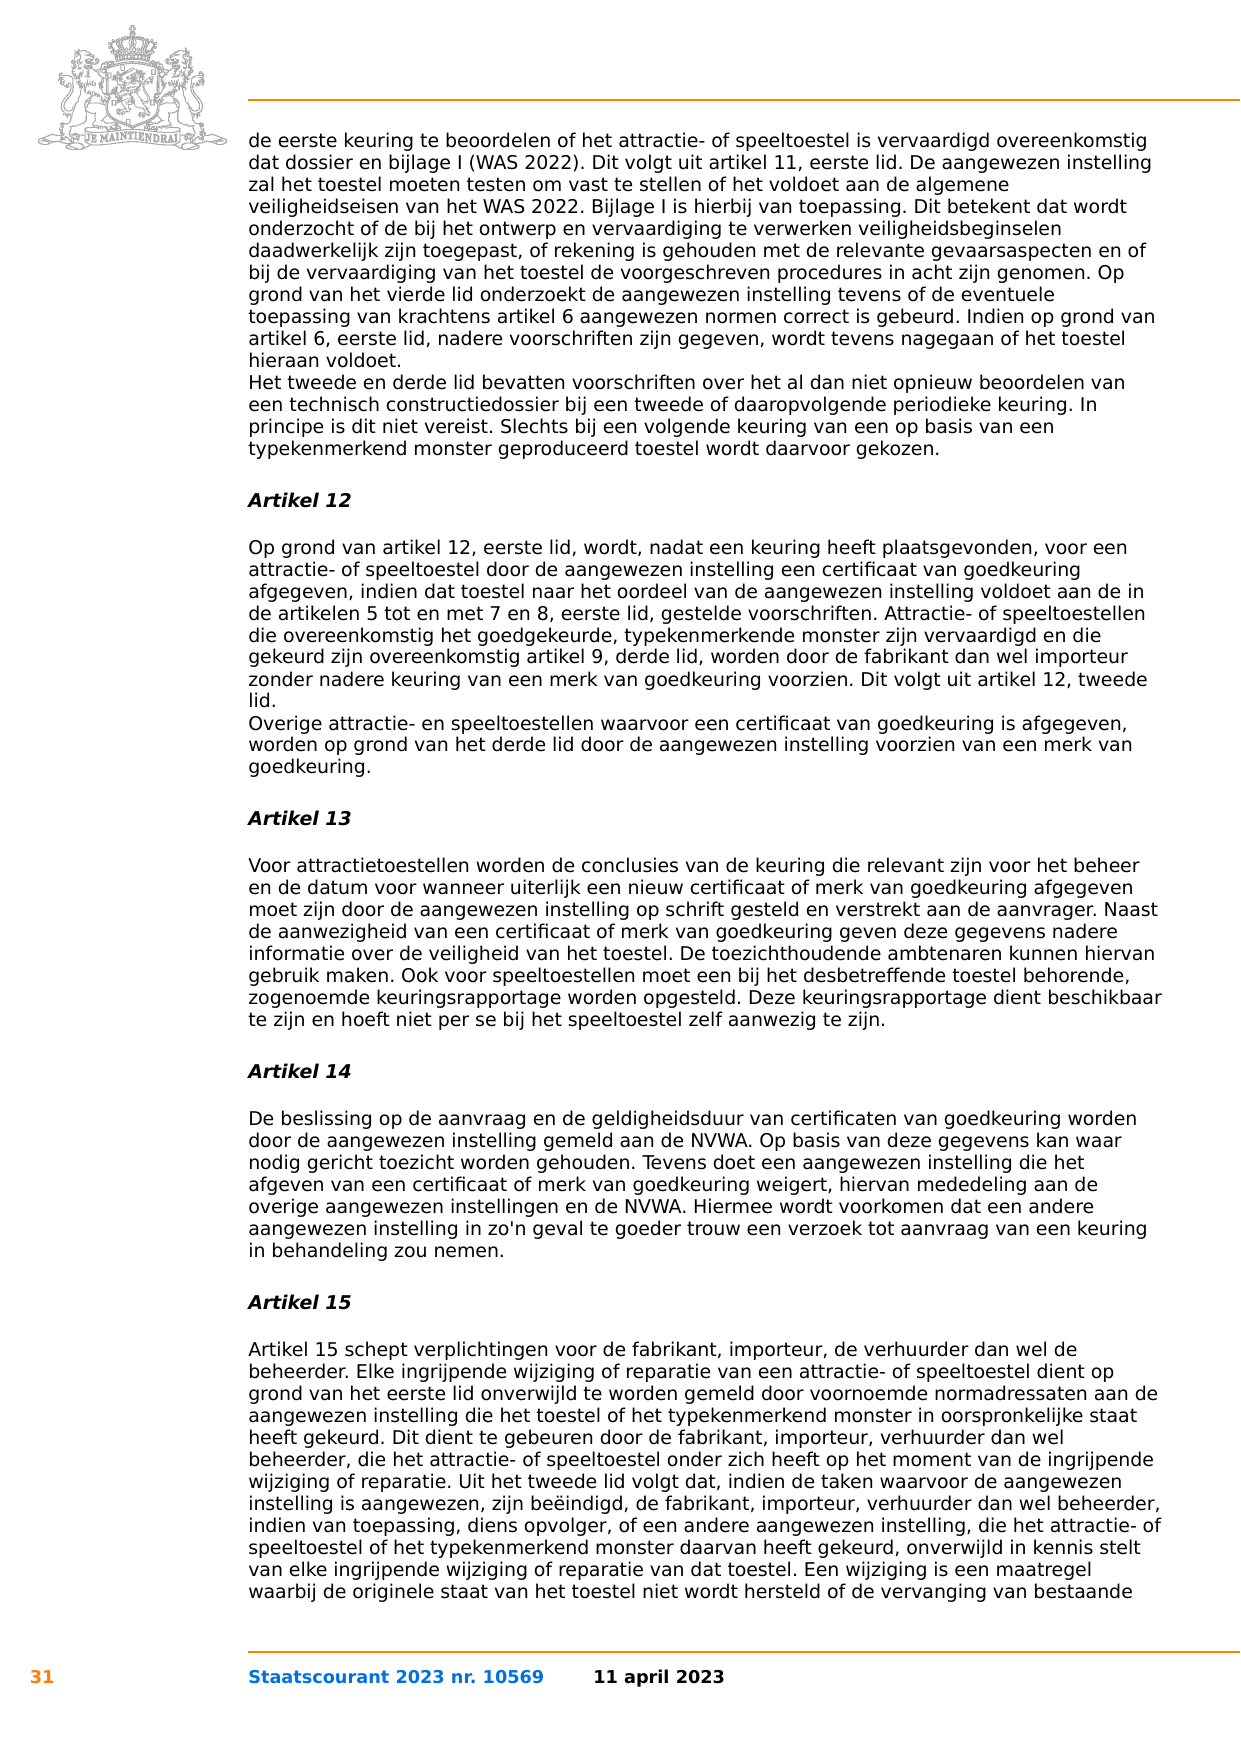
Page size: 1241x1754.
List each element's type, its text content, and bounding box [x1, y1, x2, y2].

subtitle Artikel 12 [248, 489, 1163, 512]
text Artikel 15 schept verplichtingen voor de fabrikant, importeur, de verhuurder dan wel de beheerder. Elke ingrijpende wijziging of reparatie van een attractie- of speeltoestel dient op grond van het eerste lid onverwijld te worden gemeld door voornoemde normadressaten aan de aangewezen instelling die het toestel of het typekenmerkend monster in oorspronkelijke staat heeft gekeurd. Dit dient te gebeuren door de fabrikant, importeur, verhuurder dan wel beheerder, die het attractie- of speeltoestel onder zich heeft op het moment van de ingrijpende wijziging of reparatie. Uit het tweede lid volgt dat, indien de taken waarvoor de aangewezen instelling is aangewezen, zijn beëindigd, de fabrikant, importeur, verhuurder dan wel beheerder, indien van toepassing, diens opvolger, of een andere aangewezen instelling, die het attractie- of speeltoestel of het typekenmerkend monster daarvan heeft gekeurd, onverwijld in kennis stelt van elke ingrijpende wijziging of reparatie van dat toestel. Een wijziging is een maatregel waarbij de originele staat van het toestel niet wordt hersteld of de vervanging van bestaande [248, 1339, 1163, 1603]
text Het tweede en derde lid bevatten voorschriften over het al dan niet opnieuw beoordelen van een technisch constructiedossier bij een tweede of daaropvolgende periodieke keuring. In principe is dit niet vereist. Slechts bij een volgende keuring van een op basis van een typekenmerkend monster geproduceerd toestel wordt daarvoor gekozen. [248, 372, 1163, 459]
subtitle Artikel 13 [248, 808, 1163, 830]
text Op grond van artikel 12, eerste lid, wordt, nadat een keuring heeft plaatsgevonden, voor een attractie- of speeltoestel door de aangewezen instelling een certificaat van goedkeuring afgegeven, indien dat toestel naar het oordeel van de aangewezen instelling voldoet aan de in de artikelen 5 tot en met 7 en 8, eerste lid, gestelde voorschriften. Attractie- of speeltoestellen die overeenkomstig het goedgekeurde, typekenmerkende monster zijn vervaardigd en die gekeurd zijn overeenkomstig artikel 9, derde lid, worden door de fabrikant dan wel importeur zonder nadere keuring van een merk van goedkeuring voorzien. Dit volgt uit artikel 12, tweede lid. [248, 537, 1163, 712]
picture [38, 25, 227, 150]
text Overige attractie- en speeltoestellen waarvoor een certificaat van goedkeuring is afgegeven, worden op grond van het derde lid door de aangewezen instelling voorzien van een merk van goedkeuring. [248, 712, 1163, 778]
text de eerste keuring te beoordelen of het attractie- of speeltoestel is vervaardigd overeenkomstig dat dossier en bijlage I (WAS 2022). Dit volgt uit artikel 11, eerste lid. De aangewezen instelling zal het toestel moeten testen om vast te stellen of het voldoet aan de algemene veiligheidseisen van het WAS 2022. Bijlage I is hierbij van toepassing. Dit betekent dat wordt onderzocht of de bij het ontwerp en vervaardiging te verwerken veiligheidsbeginselen daadwerkelijk zijn toegepast, of rekening is gehouden met de relevante gevaarsaspecten en of bij de vervaardiging van het toestel de voorgeschreven procedures in acht zijn genomen. Op grond van het vierde lid onderzoekt de aangewezen instelling tevens of de eventuele toepassing van krachtens artikel 6 aangewezen normen correct is gebeurd. Indien op grond van artikel 6, eerste lid, nadere voorschriften zijn gegeven, wordt tevens nagegaan of het toestel hieraan voldoet. [248, 130, 1163, 372]
text Voor attractietoestellen worden de conclusies van de keuring die relevant zijn voor het beheer en de datum voor wanneer uiterlijk een nieuw certificaat of merk van goedkeuring afgegeven moet zijn door de aangewezen instelling op schrift gesteld en verstrekt aan de aanvrager. Naast de aanwezigheid van een certificaat of merk van goedkeuring geven deze gegevens nadere informatie over de veiligheid van het toestel. De toezichthoudende ambtenaren kunnen hiervan gebruik maken. Ook voor speeltoestellen moet een bij het desbetreffende toestel behorende, zogenoemde keuringsrapportage worden opgesteld. Deze keuringsrapportage dient beschikbaar te zijn en hoeft niet per se bij het speeltoestel zelf aanwezig te zijn. [248, 855, 1163, 1031]
subtitle Artikel 15 [248, 1292, 1163, 1314]
subtitle Artikel 14 [248, 1061, 1163, 1083]
text De beslissing op de aanvraag en de geldigheidsduur van certificaten van goedkeuring worden door de aangewezen instelling gemeld aan de NVWA. Op basis van deze gegevens kan waar nodig gericht toezicht worden gehouden. Tevens doet een aangewezen instelling die het afgeven van een certificaat of merk van goedkeuring weigert, hiervan mededeling aan de overige aangewezen instellingen en de NVWA. Hiermee wordt voorkomen dat een andere aangewezen instelling in zo'n geval te goeder trouw een verzoek tot aanvraag van een keuring in behandeling zou nemen. [248, 1108, 1163, 1262]
